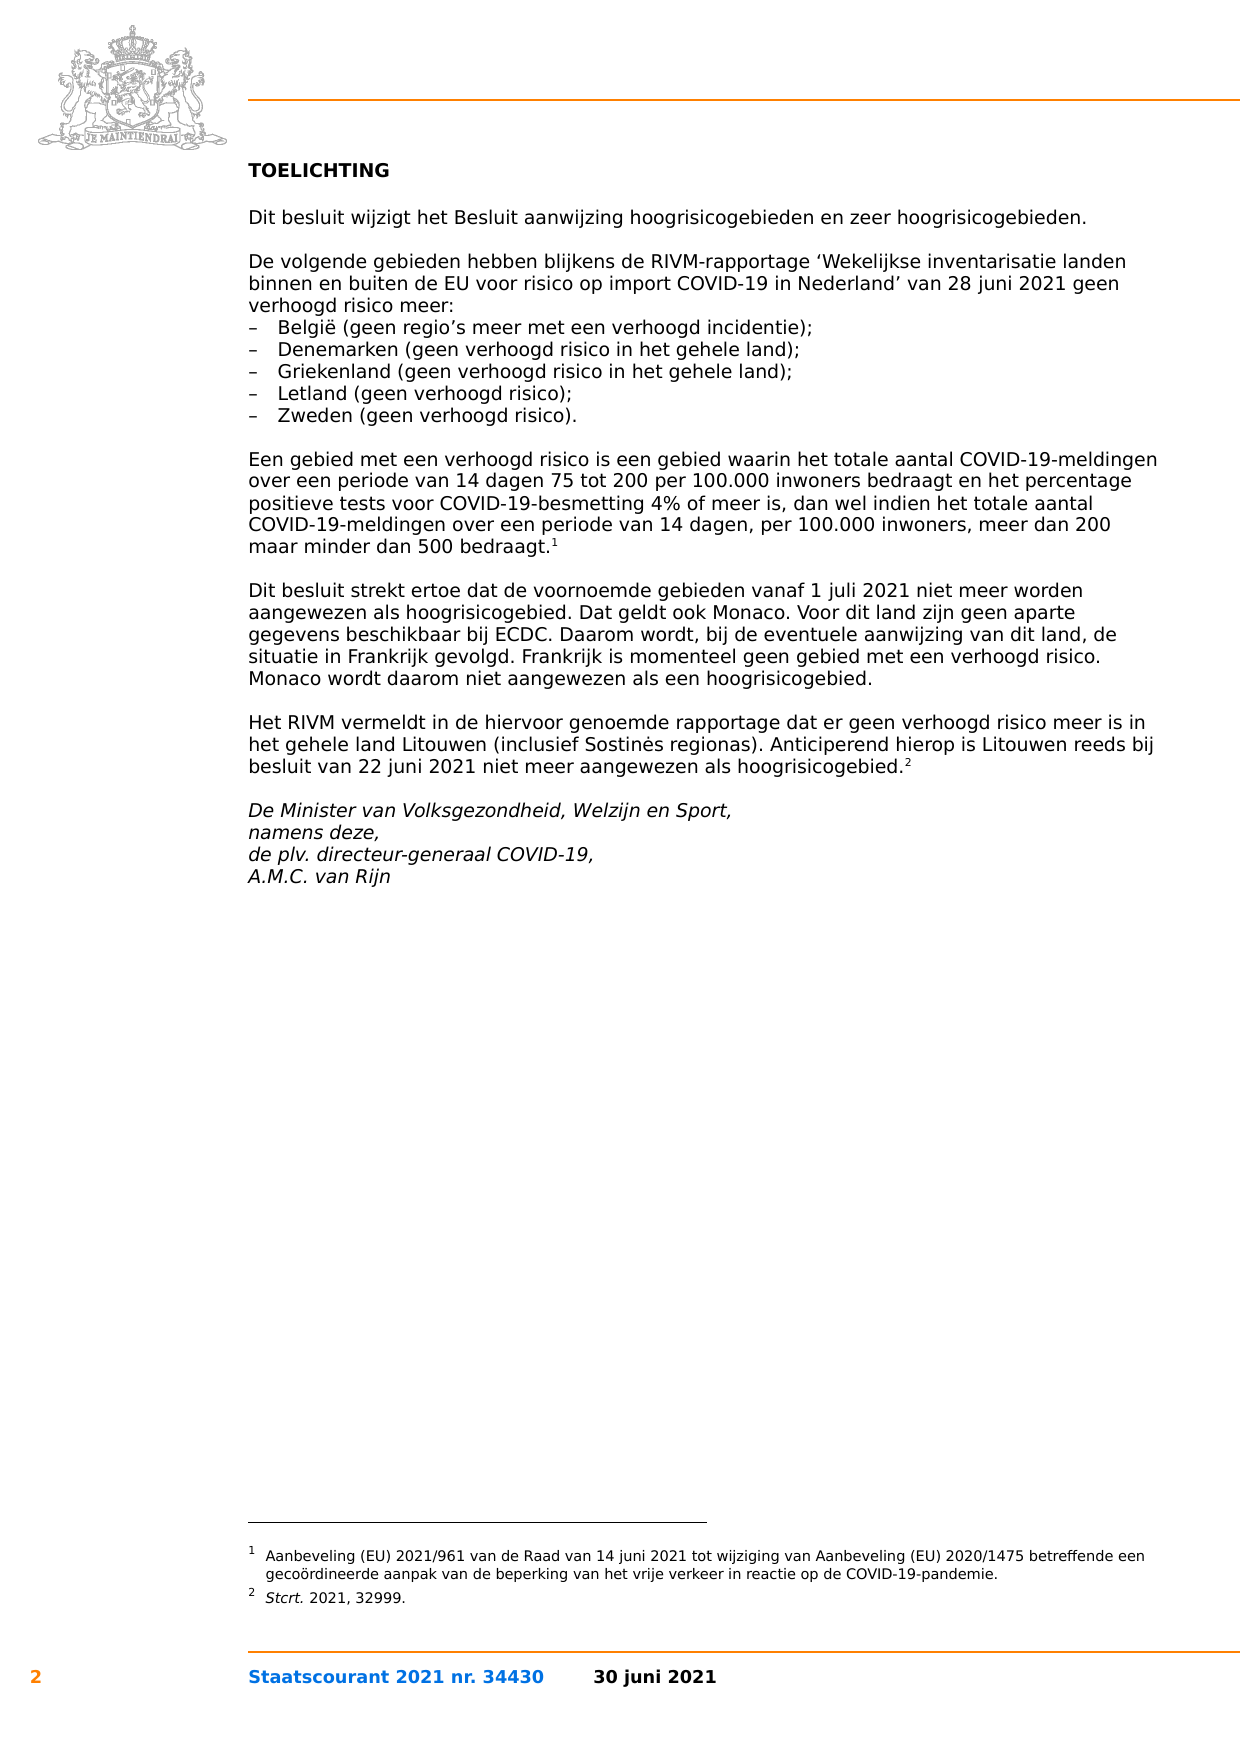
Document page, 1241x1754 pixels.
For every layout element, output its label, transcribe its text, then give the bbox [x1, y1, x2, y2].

text Aanbeveling (EU) 2021/961 van de Raad van 14 juni 2021 tot wijziging van Aanbeveling (EU) 2020/1475 betreffende een gecoördineerde aanpak van de beperking van het vrije verkeer in reactie op de COVID-19-pandemie. [248, 1544, 1163, 1583]
subtitle TOELICHTING [248, 160, 1163, 182]
text – België (geen regio’s meer met een verhoogd incidentie); [248, 317, 1163, 339]
text Dit besluit wijzigt het Besluit aanwijzing hoogrisicogebieden en zeer hoogrisicogebieden. [248, 207, 1163, 229]
text Dit besluit strekt ertoe dat de voornoemde gebieden vanaf 1 juli 2021 niet meer worden aangewezen als hoogrisicogebied. Dat geldt ook Monaco. Voor dit land zijn geen aparte gegevens beschikbaar bij ECDC. Daarom wordt, bij de eventuele aanwijzing van dit land, de situatie in Frankrijk gevolgd. Frankrijk is momenteel geen gebied met een verhoogd risico. Monaco wordt daarom niet aangewezen als een hoogrisicogebied. [248, 580, 1163, 690]
text De Minister van Volksgezondheid, Welzijn en Sport, namens deze, de plv. directeur-generaal COVID-19, A.M.C. van Rijn [248, 800, 1163, 888]
text – Zweden (geen verhoogd risico). [248, 404, 1163, 427]
text Het RIVM vermeldt in de hiervoor genoemde rapportage dat er geen verhoogd risico meer is in het gehele land Litouwen (inclusief Sostinės regionas). Anticiperend hierop is Litouwen reeds bij besluit van 22 juni 2021 niet meer aangewezen als hoogrisicogebied. [248, 712, 1163, 778]
picture [38, 25, 227, 150]
text Stcrt. 2021, 32999. [248, 1586, 1163, 1608]
text De volgende gebieden hebben blijkens de RIVM-rapportage ‘Wekelijkse inventarisatie landen binnen en buiten de EU voor risico op import COVID-19 in Nederland’ van 28 juni 2021 geen verhoogd risico meer: [248, 251, 1163, 317]
text – Griekenland (geen verhoogd risico in het gehele land); [248, 361, 1163, 383]
text Een gebied met een verhoogd risico is een gebied waarin het totale aantal COVID-19-meldingen over een periode van 14 dagen 75 tot 200 per 100.000 inwoners bedraagt en het percentage positieve tests voor COVID-19-besmetting 4% of meer is, dan wel indien het totale aantal COVID-19-meldingen over een periode van 14 dagen, per 100.000 inwoners, meer dan 200 maar minder dan 500 bedraagt. [248, 448, 1163, 558]
text – Letland (geen verhoogd risico); [248, 383, 1163, 404]
text – Denemarken (geen verhoogd risico in het gehele land); [248, 339, 1163, 361]
